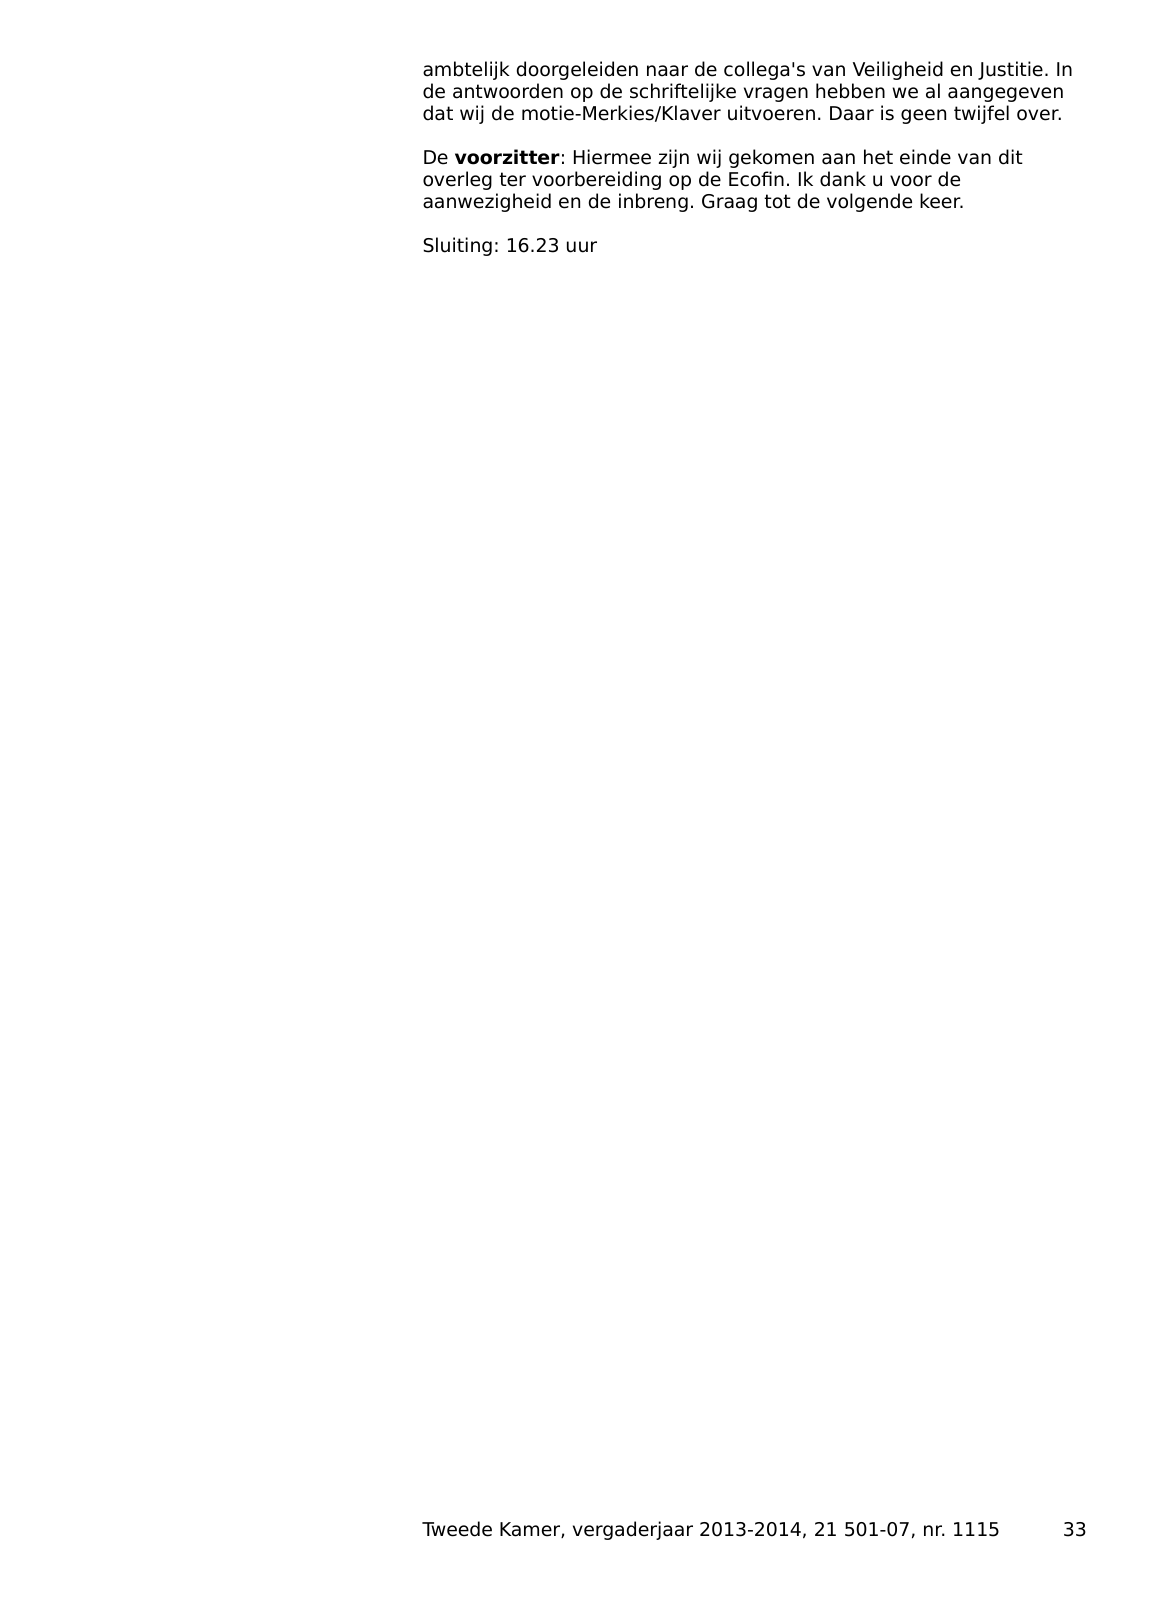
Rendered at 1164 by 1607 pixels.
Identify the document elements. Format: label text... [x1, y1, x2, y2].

text ambtelijk doorgeleiden naar de collega's van Veiligheid en Justitie. In de antwoorden op de schriftelijke vragen hebben we al aangegeven dat wij de motie-Merkies/Klaver uitvoeren. Daar is geen twijfel over. [422, 59, 1087, 125]
text De voorzitter: Hiermee zijn wij gekomen aan het einde van dit overleg ter voorbereiding op de Ecofin. Ik dank u voor de aanwezigheid en de inbreng. Graag tot de volgende keer. [422, 147, 1087, 213]
text Sluiting: 16.23 uur [422, 235, 1087, 257]
